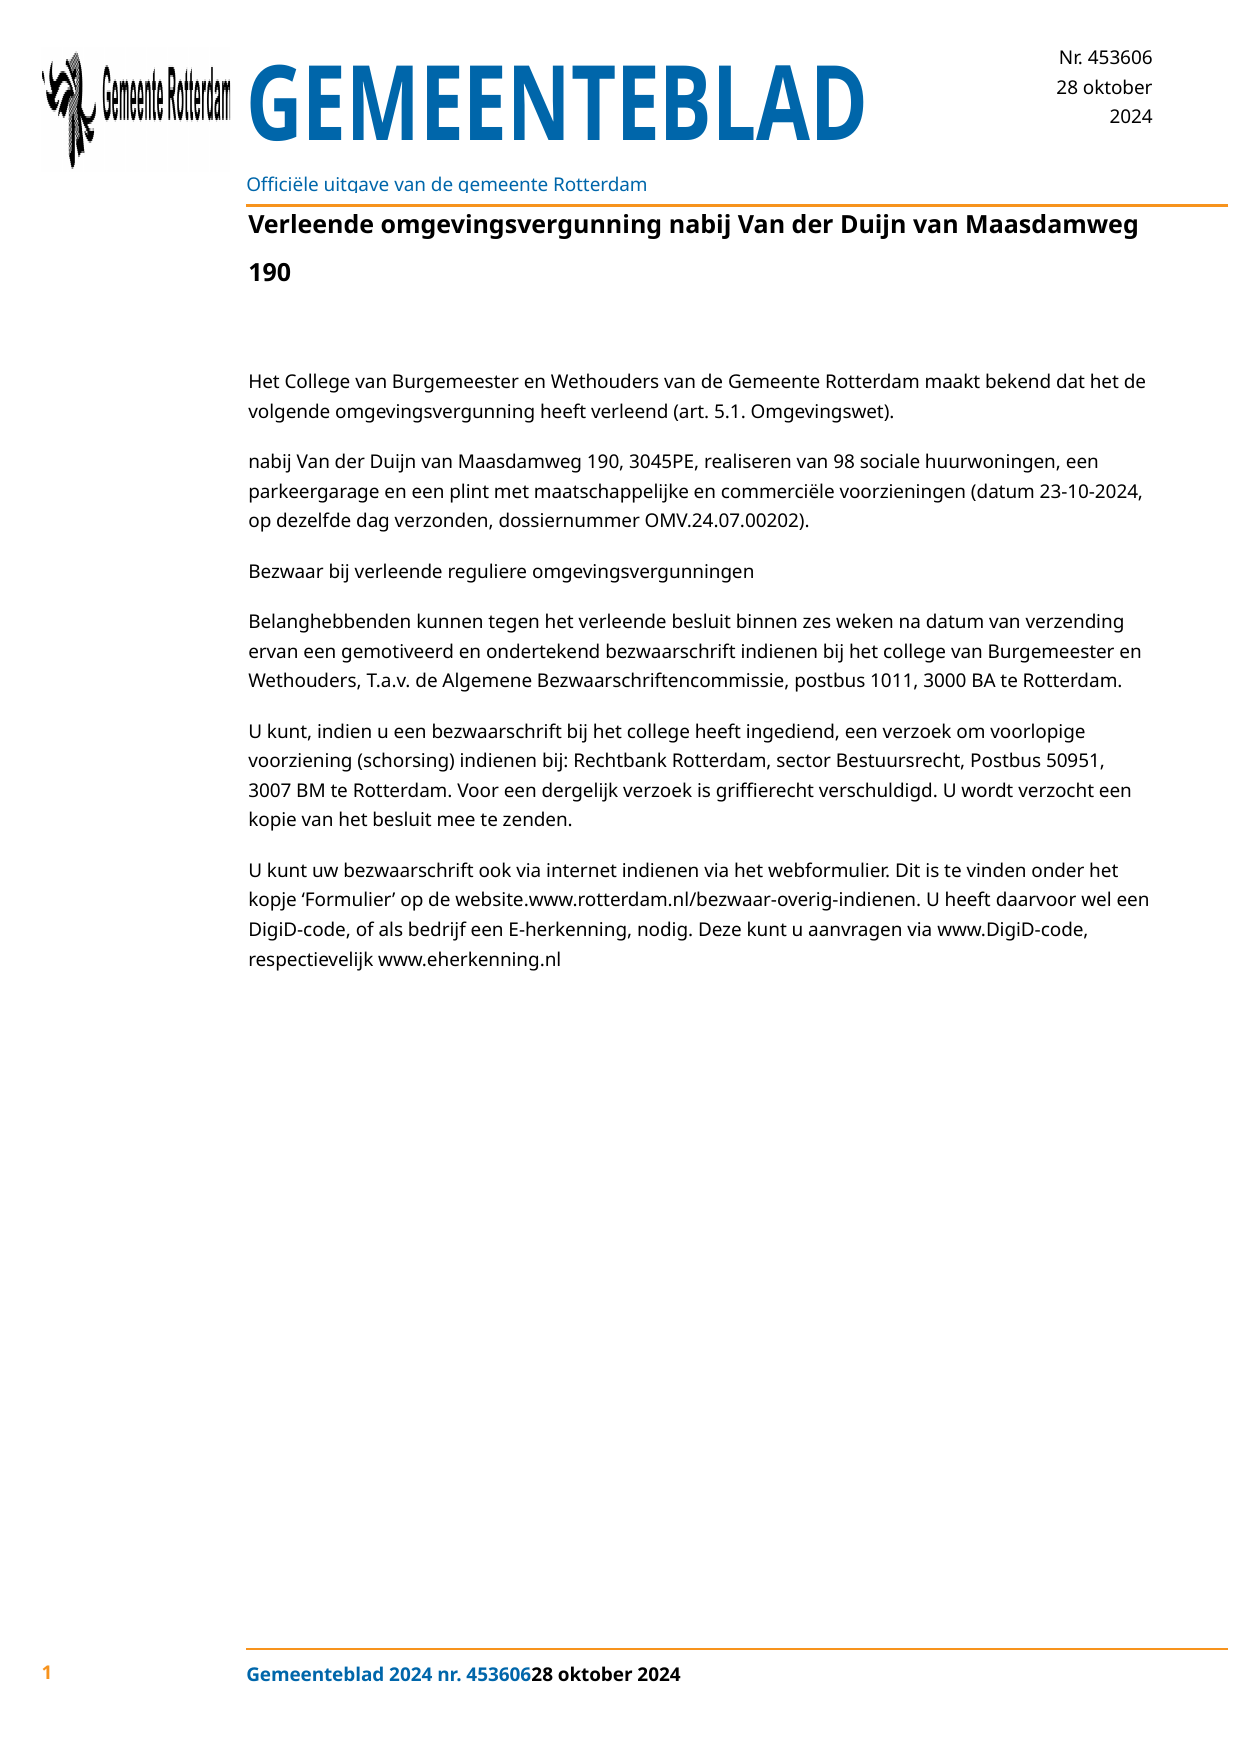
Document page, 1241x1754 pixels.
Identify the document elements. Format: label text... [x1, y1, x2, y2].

text Belanghebbenden kunnen tegen het verleende besluit binnen zes weken na datum van verzending ervan een gemotiveerd en ondertekend bezwaarschrift indienen bij het college van Burgemeester en Wethouders, T.a.v. de Algemene Bezwaarschriftencommissie, postbus 1011, 3000 BA te Rotterdam. [248, 608, 1152, 693]
text Bezwaar bij verleende reguliere omgevingsvergunningen [248, 558, 1152, 584]
picture [41, 47, 231, 172]
text nabij Van der Duijn van Maasdamweg 190, 3045PE, realiseren van 98 sociale huurwoningen, een parkeergarage en een plint met maatschappelijke en commerciële voorzieningen (datum 23-10-2024, op dezelfde dag verzonden, dossiernummer OMV.24.07.00202). [248, 448, 1152, 533]
text Verleende omgevingsvergunning nabij Van der Duijn van Maasdamweg 190 [248, 207, 1152, 288]
text U kunt uw bezwaarschrift ook via internet indienen via het webformulier. Dit is te vinden onder het kopje ‘Formulier’ op de website.www.rotterdam.nl/bezwaar-overig-indienen. U heeft daarvoor wel een DigiD-code, of als bedrijf een E-herkenning, nodig. Deze kunt u aanvragen via www.DigiD-code, respectievelijk www.eherkenning.nl [248, 857, 1152, 972]
text Het College van Burgemeester en Wethouders van de Gemeente Rotterdam maakt bekend dat het de volgende omgevingsvergunning heeft verleend (art. 5.1. Omgevingswet). [248, 368, 1152, 424]
text U kunt, indien u een bezwaarschrift bij het college heeft ingediend, een verzoek om voorlopige voorziening (schorsing) indienen bij: Rechtbank Rotterdam, sector Bestuursrecht, Postbus 50951, 3007 BM te Rotterdam. Voor een dergelijk verzoek is griffierecht verschuldigd. U wordt verzocht een kopie van het besluit mee te zenden. [248, 718, 1152, 832]
